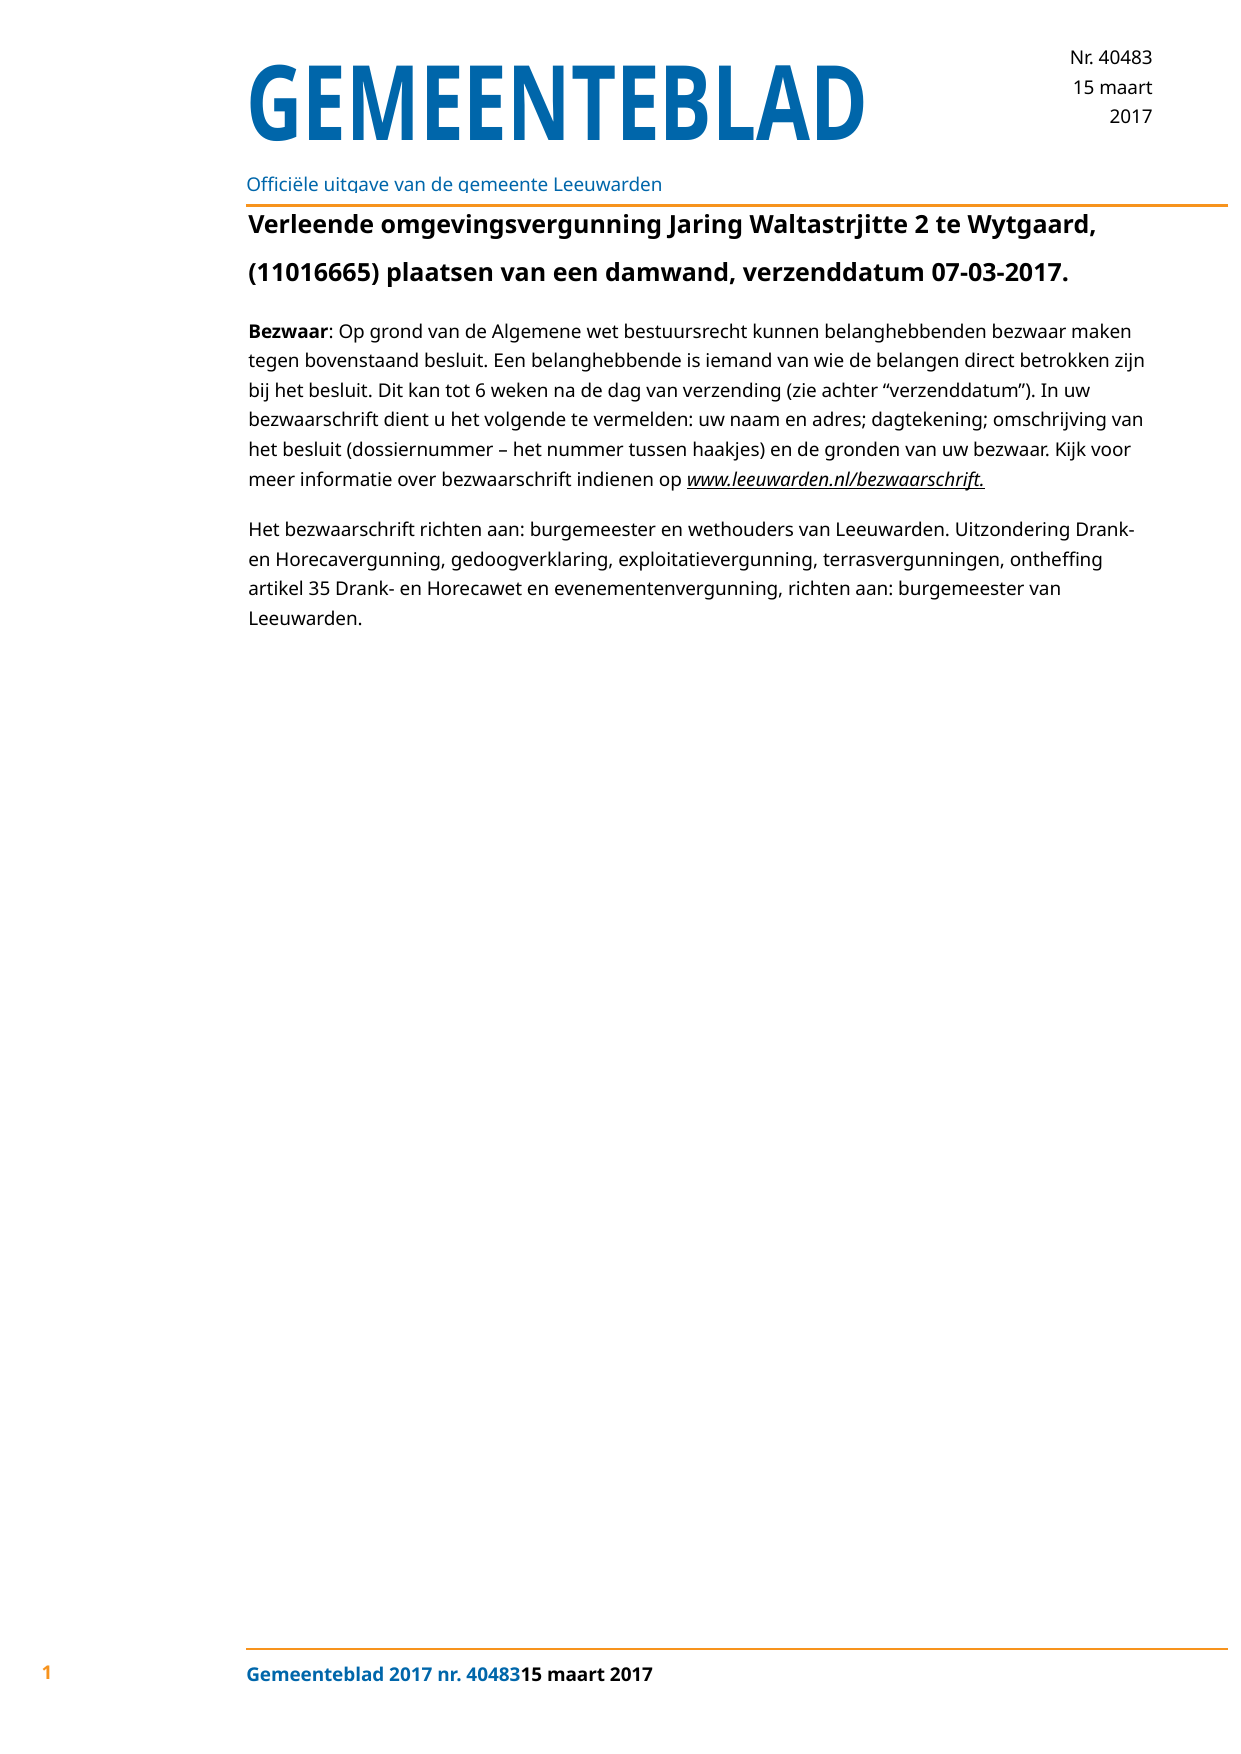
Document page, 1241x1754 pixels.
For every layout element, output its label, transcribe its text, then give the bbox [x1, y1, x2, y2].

picture [41, 47, 231, 172]
text Het bezwaarschrift richten aan: burgemeester en wethouders van Leeuwarden. Uitzondering Drank- en Horecavergunning, gedoogverklaring, exploitatievergunning, terrasvergunningen, ontheffing artikel 35 Drank- en Horecawet en evenementenvergunning, richten aan: burgemeester van Leeuwarden. [248, 516, 1152, 631]
text Bezwaar: Op grond van de Algemene wet bestuursrecht kunnen belanghebbenden bezwaar maken tegen bovenstaand besluit. Een belanghebbende is iemand van wie de belangen direct betrokken zijn bij het besluit. Dit kan tot 6 weken na de dag van verzending (zie achter “verzenddatum”). In uw bezwaarschrift dient u het volgende te vermelden: uw naam en adres; dagtekening; omschrijving van het besluit (dossiernummer – het nummer tussen haakjes) en de gronden van uw bezwaar. Kijk voor meer informatie over bezwaarschrift indienen op www.leeuwarden.nl/bezwaarschrift. [248, 318, 1152, 492]
text Verleende omgevingsvergunning Jaring Waltastrjitte 2 te Wytgaard, (11016665) plaatsen van een damwand, verzenddatum 07-03-2017. [248, 207, 1152, 288]
